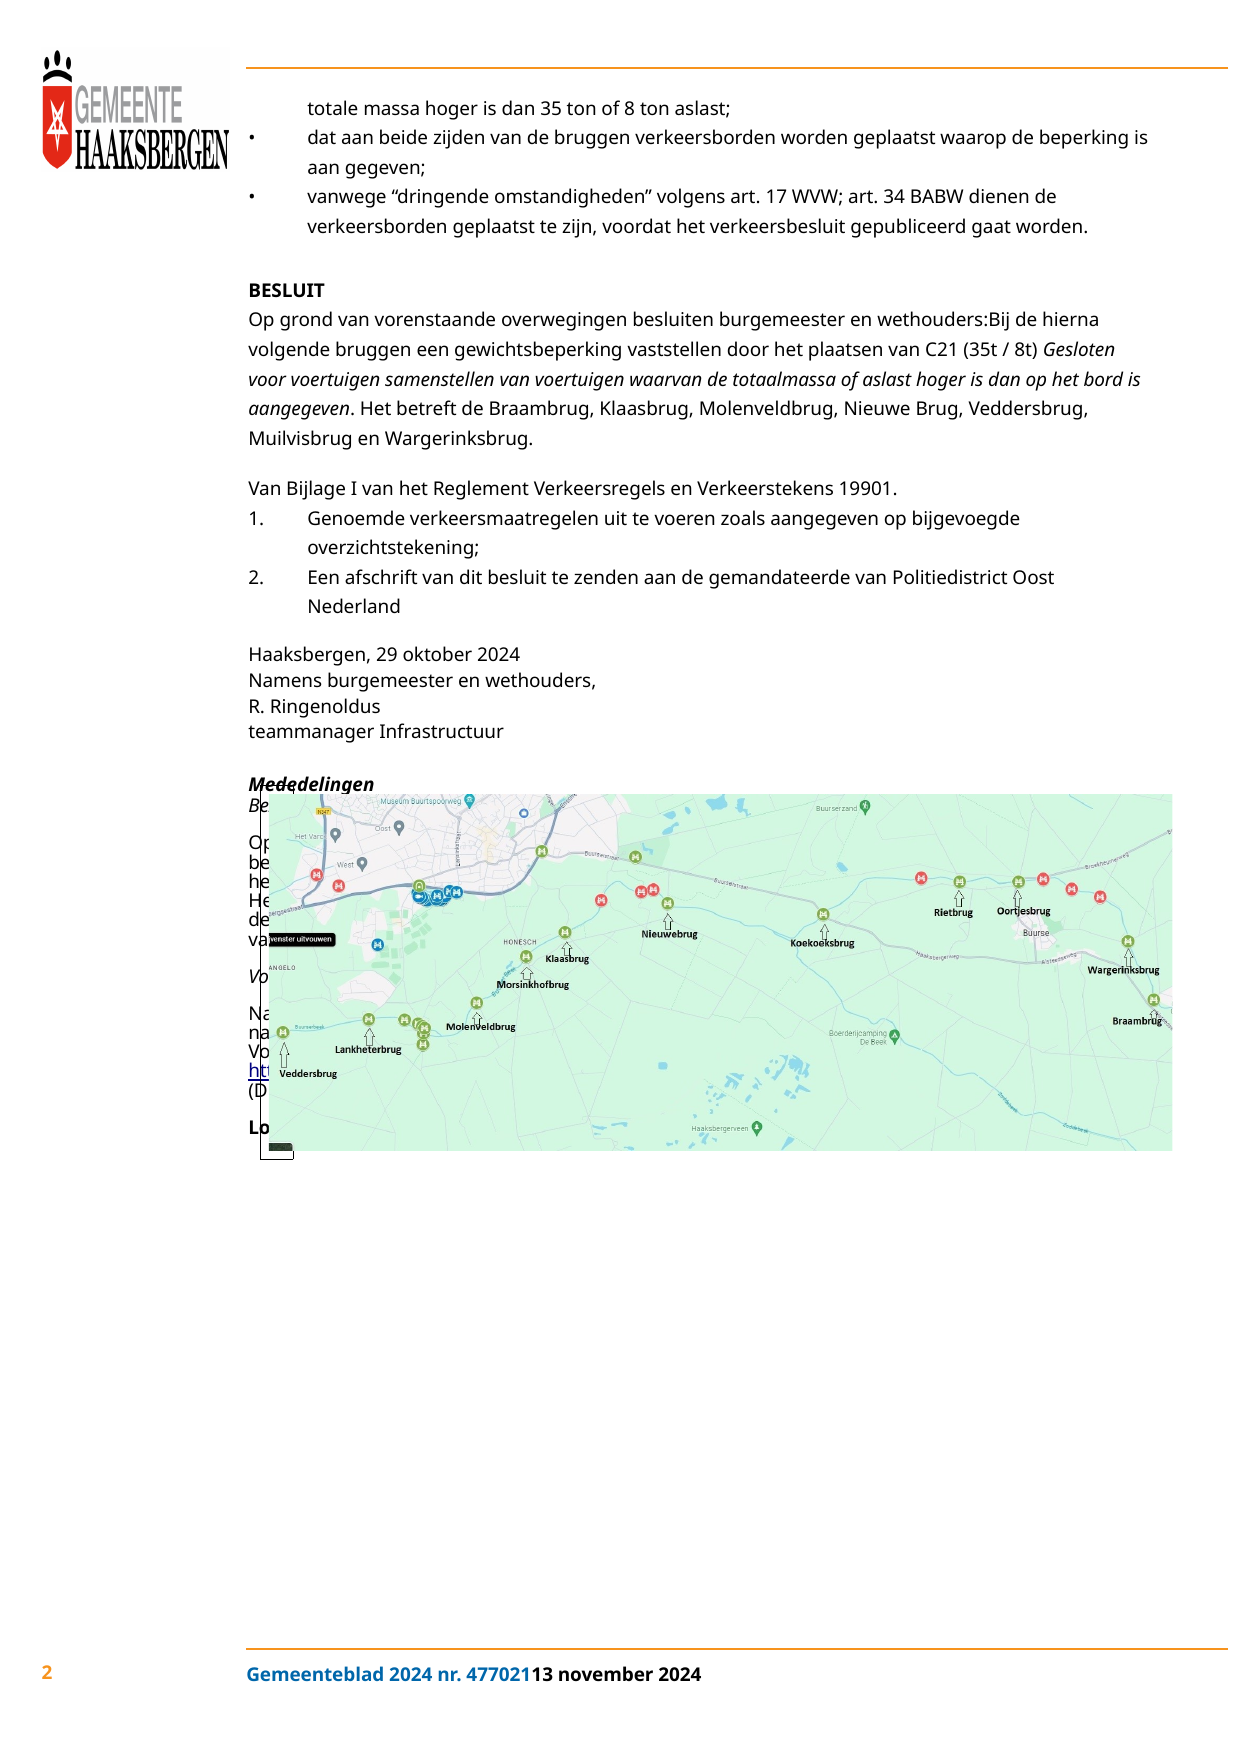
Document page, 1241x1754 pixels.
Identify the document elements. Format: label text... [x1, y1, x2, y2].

text Van Bijlage I van het Reglement Verkeersregels en Verkeerstekens 19901. [248, 475, 1152, 501]
text teammanager Infrastructuur [248, 719, 1152, 744]
picture [41, 47, 231, 172]
list totale massa hoger is dan 35 ton of 8 ton aslast; [248, 95, 1152, 121]
text BESLUIT [248, 277, 1152, 303]
list Genoemde verkeersmaatregelen uit te voeren zoals aangegeven op bijgevoegde overzichtstekening; [248, 505, 1152, 560]
text Op grond van vorenstaande overwegingen besluiten burgemeester en wethouders:Bij de hierna volgende bruggen een gewichtsbeperking vaststellen door het plaatsen van C21 (35t / 8t) Gesloten voor voertuigen samenstellen van voertuigen waarvan de totaalmassa of aslast hoger is dan op het bord is aangegeven. Het betreft de Braambrug, Klaasbrug, Molenveldbrug, Nieuwe Brug, Veddersbrug, Muilvisbrug en Wargerinksbrug. [248, 307, 1152, 451]
picture [268, 794, 1173, 1151]
text Haaksbergen, 29 oktober 2024 [248, 642, 1152, 667]
list Een afschrift van dit besluit te zenden aan de gemandateerde van Politiedistrict Oost Nederland [248, 564, 1152, 619]
text Namens burgemeester en wethouders, [248, 667, 1152, 693]
list dat aan beide zijden van de bruggen verkeersborden worden geplaatst waarop de beperking is aan gegeven; [248, 124, 1152, 180]
text R. Ringenoldus [248, 693, 1152, 719]
list vanwege “dringende omstandigheden” volgens art. 17 WVW; art. 34 BABW dienen de verkeersborden geplaatst te zijn, voordat het verkeersbesluit gepubliceerd gaat worden. [248, 183, 1152, 239]
text Mededelingen [248, 772, 1152, 797]
